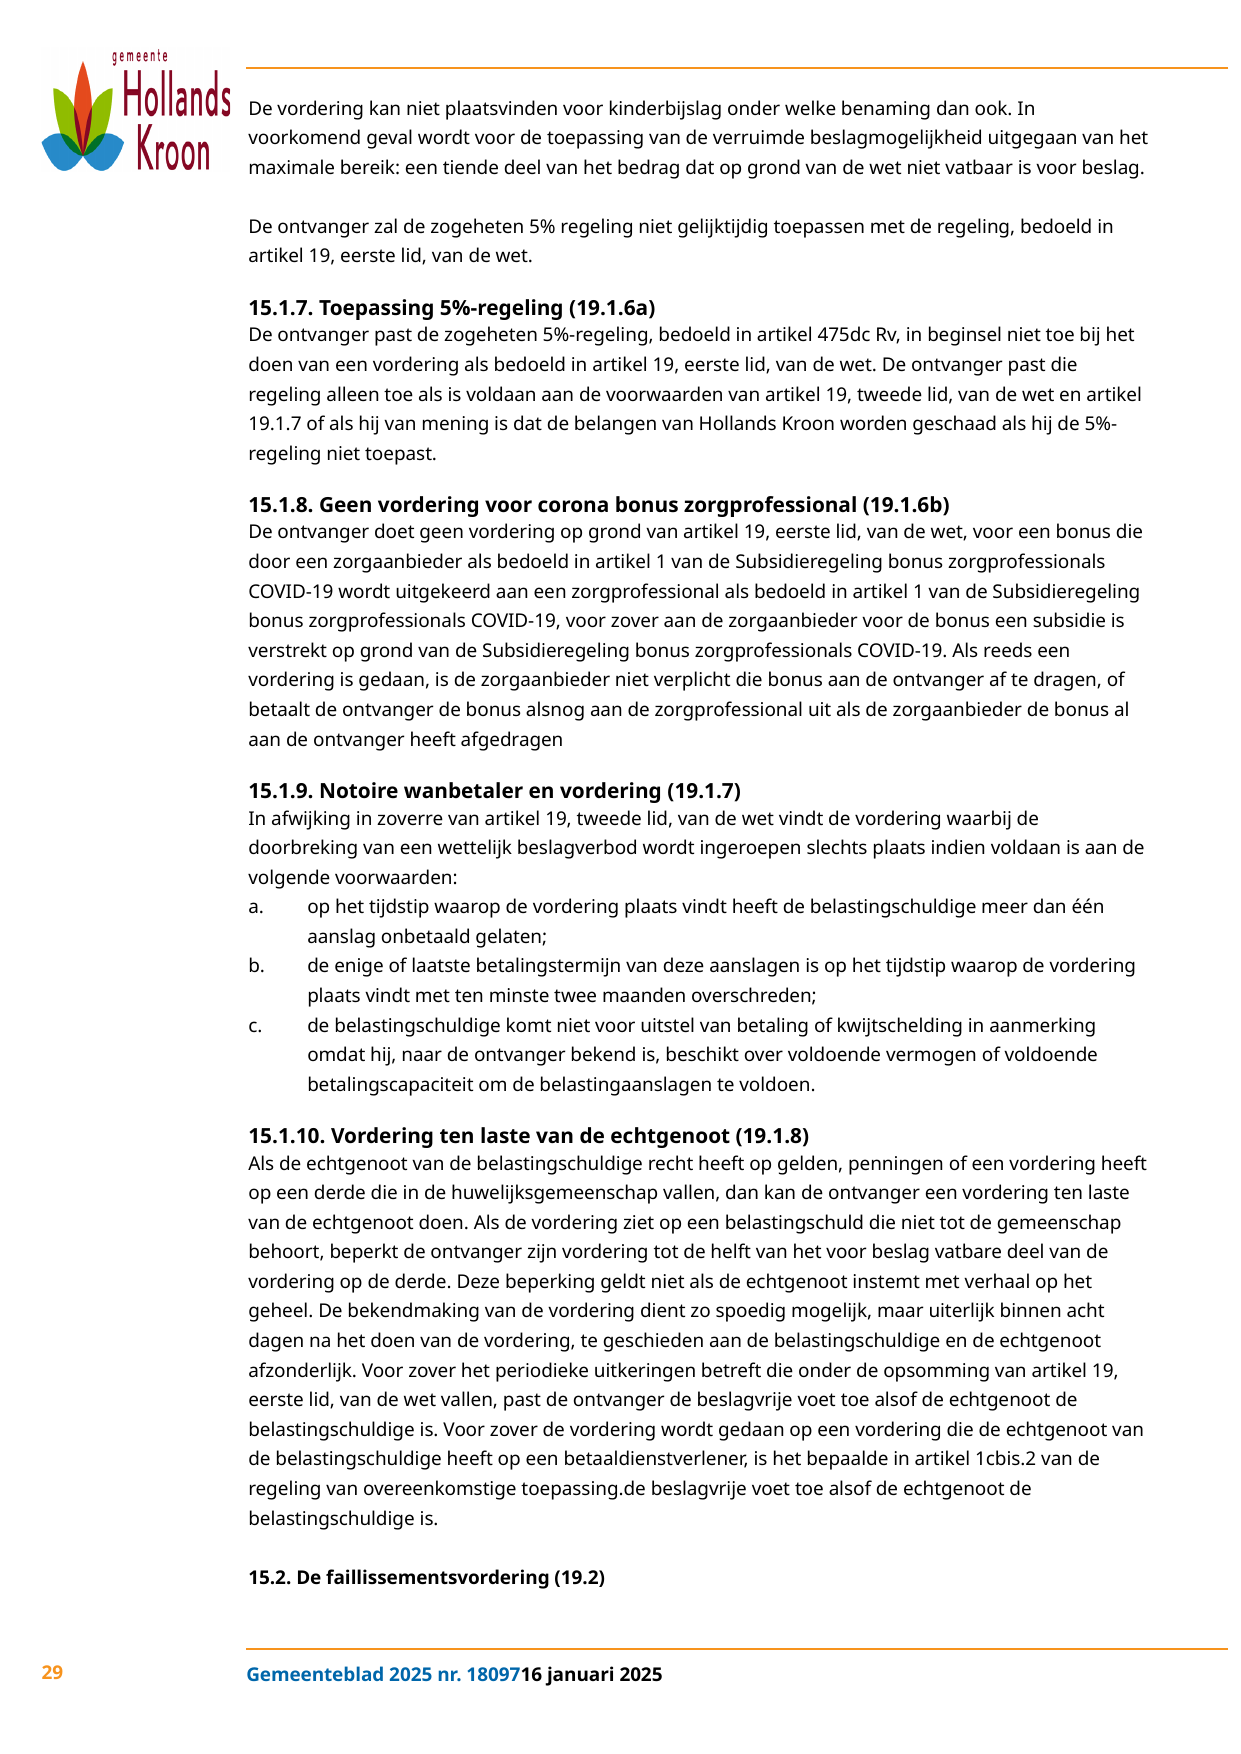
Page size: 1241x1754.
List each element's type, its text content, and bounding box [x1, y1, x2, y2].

picture [41, 47, 231, 172]
list de enige of laatste betalingstermijn van deze aanslagen is op het tijdstip waarop de vordering plaats vindt met ten minste twee maanden overschreden; [248, 953, 1152, 1008]
text 15.1.9. Notoire wanbetaler en vordering (19.1.7) [248, 776, 1152, 805]
text De vordering kan niet plaatsvinden voor kinderbijslag onder welke benaming dan ook. In voorkomend geval wordt voor de toepassing van de verruimde beslagmogelijkheid uitgegaan van het maximale bereik: een tiende deel van het bedrag dat op grond van de wet niet vatbaar is voor beslag. [248, 95, 1152, 180]
text 15.1.10. Vordering ten laste van de echtgenoot (19.1.8) [248, 1121, 1152, 1150]
text In afwijking in zoverre van artikel 19, tweede lid, van de wet vindt de vordering waarbij de doorbreking van een wettelijk beslagverbod wordt ingeroepen slechts plaats indien voldaan is aan de volgende voorwaarden: [248, 805, 1152, 889]
text De ontvanger zal de zogeheten 5% regeling niet gelijktijdig toepassen met de regeling, bedoeld in artikel 19, eerste lid, van de wet. [248, 213, 1152, 268]
list de belastingschuldige komt niet voor uitstel van betaling of kwijtschelding in aanmerking omdat hij, naar de ontvanger bekend is, beschikt over voldoende vermogen of voldoende betalingscapaciteit om de belastingaanslagen te voldoen. [248, 1012, 1152, 1097]
list op het tijdstip waarop de vordering plaats vindt heeft de belastingschuldige meer dan één aanslag onbetaald gelaten; [248, 893, 1152, 949]
text De ontvanger doet geen vordering op grond van artikel 19, eerste lid, van de wet, voor een bonus die door een zorgaanbieder als bedoeld in artikel 1 van de Subsidieregeling bonus zorgprofessionals COVID-19 wordt uitgekeerd aan een zorgprofessional als bedoeld in artikel 1 van de Subsidieregeling bonus zorgprofessionals COVID-19, voor zover aan de zorgaanbieder voor de bonus een subsidie is verstrekt op grond van de Subsidieregeling bonus zorgprofessionals COVID-19. Als reeds een vordering is gedaan, is de zorgaanbieder niet verplicht die bonus aan de ontvanger af te dragen, of betaalt de ontvanger de bonus alsnog aan de zorgprofessional uit als de zorgaanbieder de bonus al aan de ontvanger heeft afgedragen [248, 519, 1152, 752]
text 15.1.7. Toepassing 5%-regeling (19.1.6a) [248, 293, 1152, 322]
text Als de echtgenoot van de belastingschuldige recht heeft op gelden, penningen of een vordering heeft op een derde die in de huwelijksgemeenschap vallen, dan kan de ontvanger een vordering ten laste van de echtgenoot doen. Als de vordering ziet op een belastingschuld die niet tot de gemeenschap behoort, beperkt de ontvanger zijn vordering tot de helft van het voor beslag vatbare deel van de vordering op de derde. Deze beperking geldt niet als de echtgenoot instemt met verhaal op het geheel. De bekendmaking van de vordering dient zo spoedig mogelijk, maar uiterlijk binnen acht dagen na het doen van de vordering, te geschieden aan de belastingschuldige en de echtgenoot afzonderlijk. Voor zover het periodieke uitkeringen betreft die onder de opsomming van artikel 19, eerste lid, van de wet vallen, past de ontvanger de beslagvrije voet toe alsof de echtgenoot de belastingschuldige is. Voor zover de vordering wordt gedaan op een vordering die de echtgenoot van de belastingschuldige heeft op een betaaldienstverlener, is het bepaalde in artikel 1cbis.2 van de regeling van overeenkomstige toepassing.de beslagvrije voet toe alsof de echtgenoot de belastingschuldige is. [248, 1150, 1152, 1531]
text De ontvanger past de zogeheten 5%-regeling, bedoeld in artikel 475dc Rv, in beginsel niet toe bij het doen van een vordering als bedoeld in artikel 19, eerste lid, van de wet. De ontvanger past die regeling alleen toe als is voldaan aan de voorwaarden van artikel 19, tweede lid, van de wet en artikel 19.1.7 of als hij van mening is dat de belangen van Hollands Kroon worden geschaad als hij de 5%-regeling niet toepast. [248, 322, 1152, 466]
text 15.1.8. Geen vordering voor corona bonus zorgprofessional (19.1.6b) [248, 490, 1152, 519]
text 15.2. De faillissementsvordering (19.2) [248, 1564, 1152, 1590]
